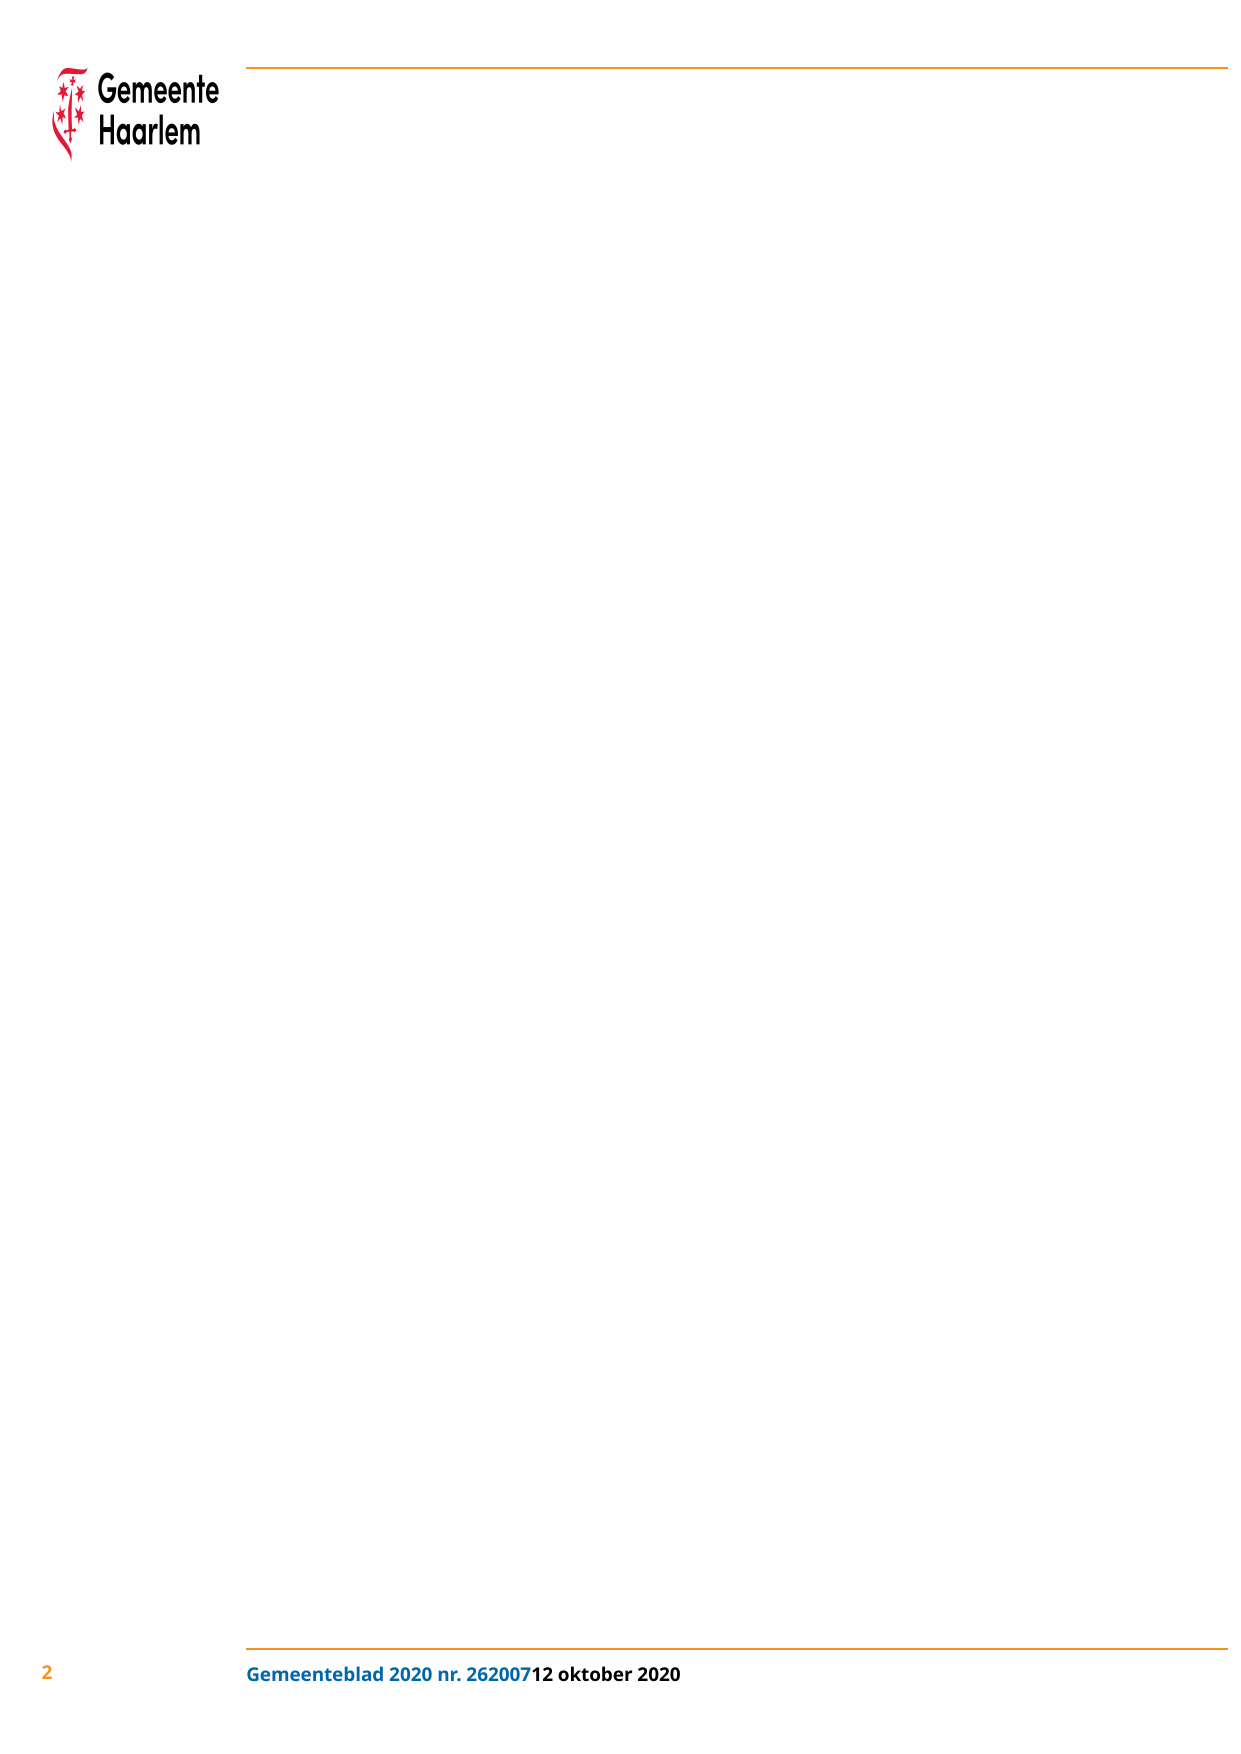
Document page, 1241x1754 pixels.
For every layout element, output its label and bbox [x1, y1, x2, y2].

picture [41, 47, 231, 172]
